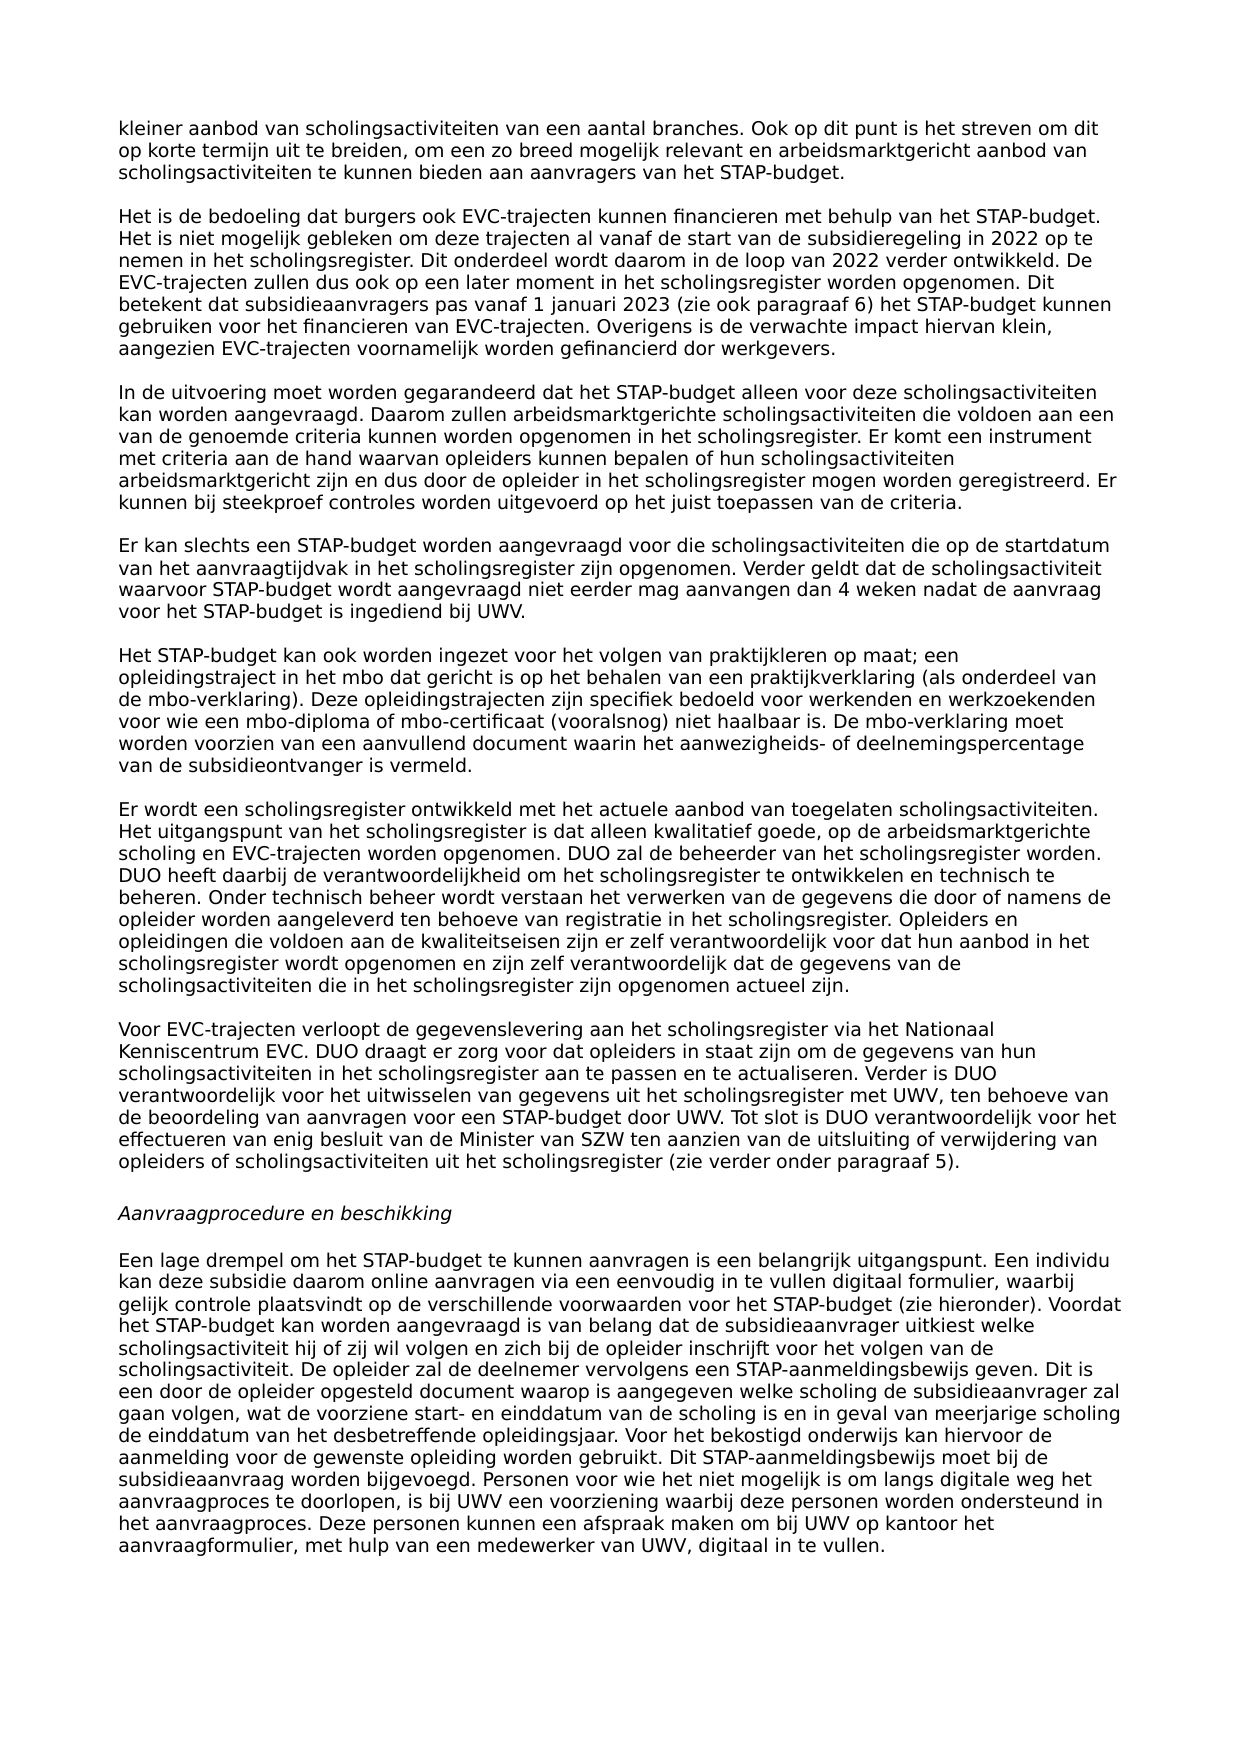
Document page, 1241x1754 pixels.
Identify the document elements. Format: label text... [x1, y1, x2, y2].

subtitle Aanvraagprocedure en beschikking [118, 1202, 1122, 1224]
text Het is de bedoeling dat burgers ook EVC-trajecten kunnen financieren met behulp van het STAP-budget. Het is niet mogelijk gebleken om deze trajecten al vanaf de start van de subsidieregeling in 2022 op te nemen in het scholingsregister. Dit onderdeel wordt daarom in de loop van 2022 verder ontwikkeld. De EVC-trajecten zullen dus ook op een later moment in het scholingsregister worden opgenomen. Dit betekent dat subsidieaanvragers pas vanaf 1 januari 2023 (zie ook paragraaf 6) het STAP-budget kunnen gebruiken voor het financieren van EVC-trajecten. Overigens is de verwachte impact hiervan klein, aangezien EVC-trajecten voornamelijk worden gefinancierd dor werkgevers. [118, 206, 1122, 360]
text Voor EVC-trajecten verloopt de gegevenslevering aan het scholingsregister via het Nationaal Kenniscentrum EVC. DUO draagt er zorg voor dat opleiders in staat zijn om de gegevens van hun scholingsactiviteiten in het scholingsregister aan te passen en te actualiseren. Verder is DUO verantwoordelijk voor het uitwisselen van gegevens uit het scholingsregister met UWV, ten behoeve van de beoordeling van aanvragen voor een STAP-budget door UWV. Tot slot is DUO verantwoordelijk voor het effectueren van enig besluit van de Minister van SZW ten aanzien van de uitsluiting of verwijdering van opleiders of scholingsactiviteiten uit het scholingsregister (zie verder onder paragraaf 5). [118, 1019, 1122, 1172]
text In de uitvoering moet worden gegarandeerd dat het STAP-budget alleen voor deze scholingsactiviteiten kan worden aangevraagd. Daarom zullen arbeidsmarktgerichte scholingsactiviteiten die voldoen aan een van de genoemde criteria kunnen worden opgenomen in het scholingsregister. Er komt een instrument met criteria aan de hand waarvan opleiders kunnen bepalen of hun scholingsactiviteiten arbeidsmarktgericht zijn en dus door de opleider in het scholingsregister mogen worden geregistreerd. Er kunnen bij steekproef controles worden uitgevoerd op het juist toepassen van de criteria. [118, 382, 1122, 513]
text Er kan slechts een STAP-budget worden aangevraagd voor die scholingsactiviteiten die op de startdatum van het aanvraagtijdvak in het scholingsregister zijn opgenomen. Verder geldt dat de scholingsactiviteit waarvoor STAP-budget wordt aangevraagd niet eerder mag aanvangen dan 4 weken nadat de aanvraag voor het STAP-budget is ingediend bij UWV. [118, 535, 1122, 623]
text kleiner aanbod van scholingsactiviteiten van een aantal branches. Ook op dit punt is het streven om dit op korte termijn uit te breiden, om een zo breed mogelijk relevant en arbeidsmarktgericht aanbod van scholingsactiviteiten te kunnen bieden aan aanvragers van het STAP-budget. [118, 118, 1122, 184]
text Er wordt een scholingsregister ontwikkeld met het actuele aanbod van toegelaten scholingsactiviteiten. Het uitgangspunt van het scholingsregister is dat alleen kwalitatief goede, op de arbeidsmarktgerichte scholing en EVC-trajecten worden opgenomen. DUO zal de beheerder van het scholingsregister worden. DUO heeft daarbij de verantwoordelijkheid om het scholingsregister te ontwikkelen en technisch te beheren. Onder technisch beheer wordt verstaan het verwerken van de gegevens die door of namens de opleider worden aangeleverd ten behoeve van registratie in het scholingsregister. Opleiders en opleidingen die voldoen aan de kwaliteitseisen zijn er zelf verantwoordelijk voor dat hun aanbod in het scholingsregister wordt opgenomen en zijn zelf verantwoordelijk dat de gegevens van de scholingsactiviteiten die in het scholingsregister zijn opgenomen actueel zijn. [118, 799, 1122, 997]
text Een lage drempel om het STAP-budget te kunnen aanvragen is een belangrijk uitgangspunt. Een individu kan deze subsidie daarom online aanvragen via een eenvoudig in te vullen digitaal formulier, waarbij gelijk controle plaatsvindt op de verschillende voorwaarden voor het STAP-budget (zie hieronder). Voordat het STAP-budget kan worden aangevraagd is van belang dat de subsidieaanvrager uitkiest welke scholingsactiviteit hij of zij wil volgen en zich bij de opleider inschrijft voor het volgen van de scholingsactiviteit. De opleider zal de deelnemer vervolgens een STAP-aanmeldingsbewijs geven. Dit is een door de opleider opgesteld document waarop is aangegeven welke scholing de subsidieaanvrager zal gaan volgen, wat de voorziene start- en einddatum van de scholing is en in geval van meerjarige scholing de einddatum van het desbetreffende opleidingsjaar. Voor het bekostigd onderwijs kan hiervoor de aanmelding voor de gewenste opleiding worden gebruikt. Dit STAP-aanmeldingsbewijs moet bij de subsidieaanvraag worden bijgevoegd. Personen voor wie het niet mogelijk is om langs digitale weg het aanvraagproces te doorlopen, is bij UWV een voorziening waarbij deze personen worden ondersteund in het aanvraagproces. Deze personen kunnen een afspraak maken om bij UWV op kantoor het aanvraagformulier, met hulp van een medewerker van UWV, digitaal in te vullen. [118, 1249, 1122, 1557]
text Het STAP-budget kan ook worden ingezet voor het volgen van praktijkleren op maat; een opleidingstraject in het mbo dat gericht is op het behalen van een praktijkverklaring (als onderdeel van de mbo-verklaring). Deze opleidingstrajecten zijn specifiek bedoeld voor werkenden en werkzoekenden voor wie een mbo-diploma of mbo-certificaat (vooralsnog) niet haalbaar is. De mbo-verklaring moet worden voorzien van een aanvullend document waarin het aanwezigheids- of deelnemingspercentage van de subsidieontvanger is vermeld. [118, 645, 1122, 777]
